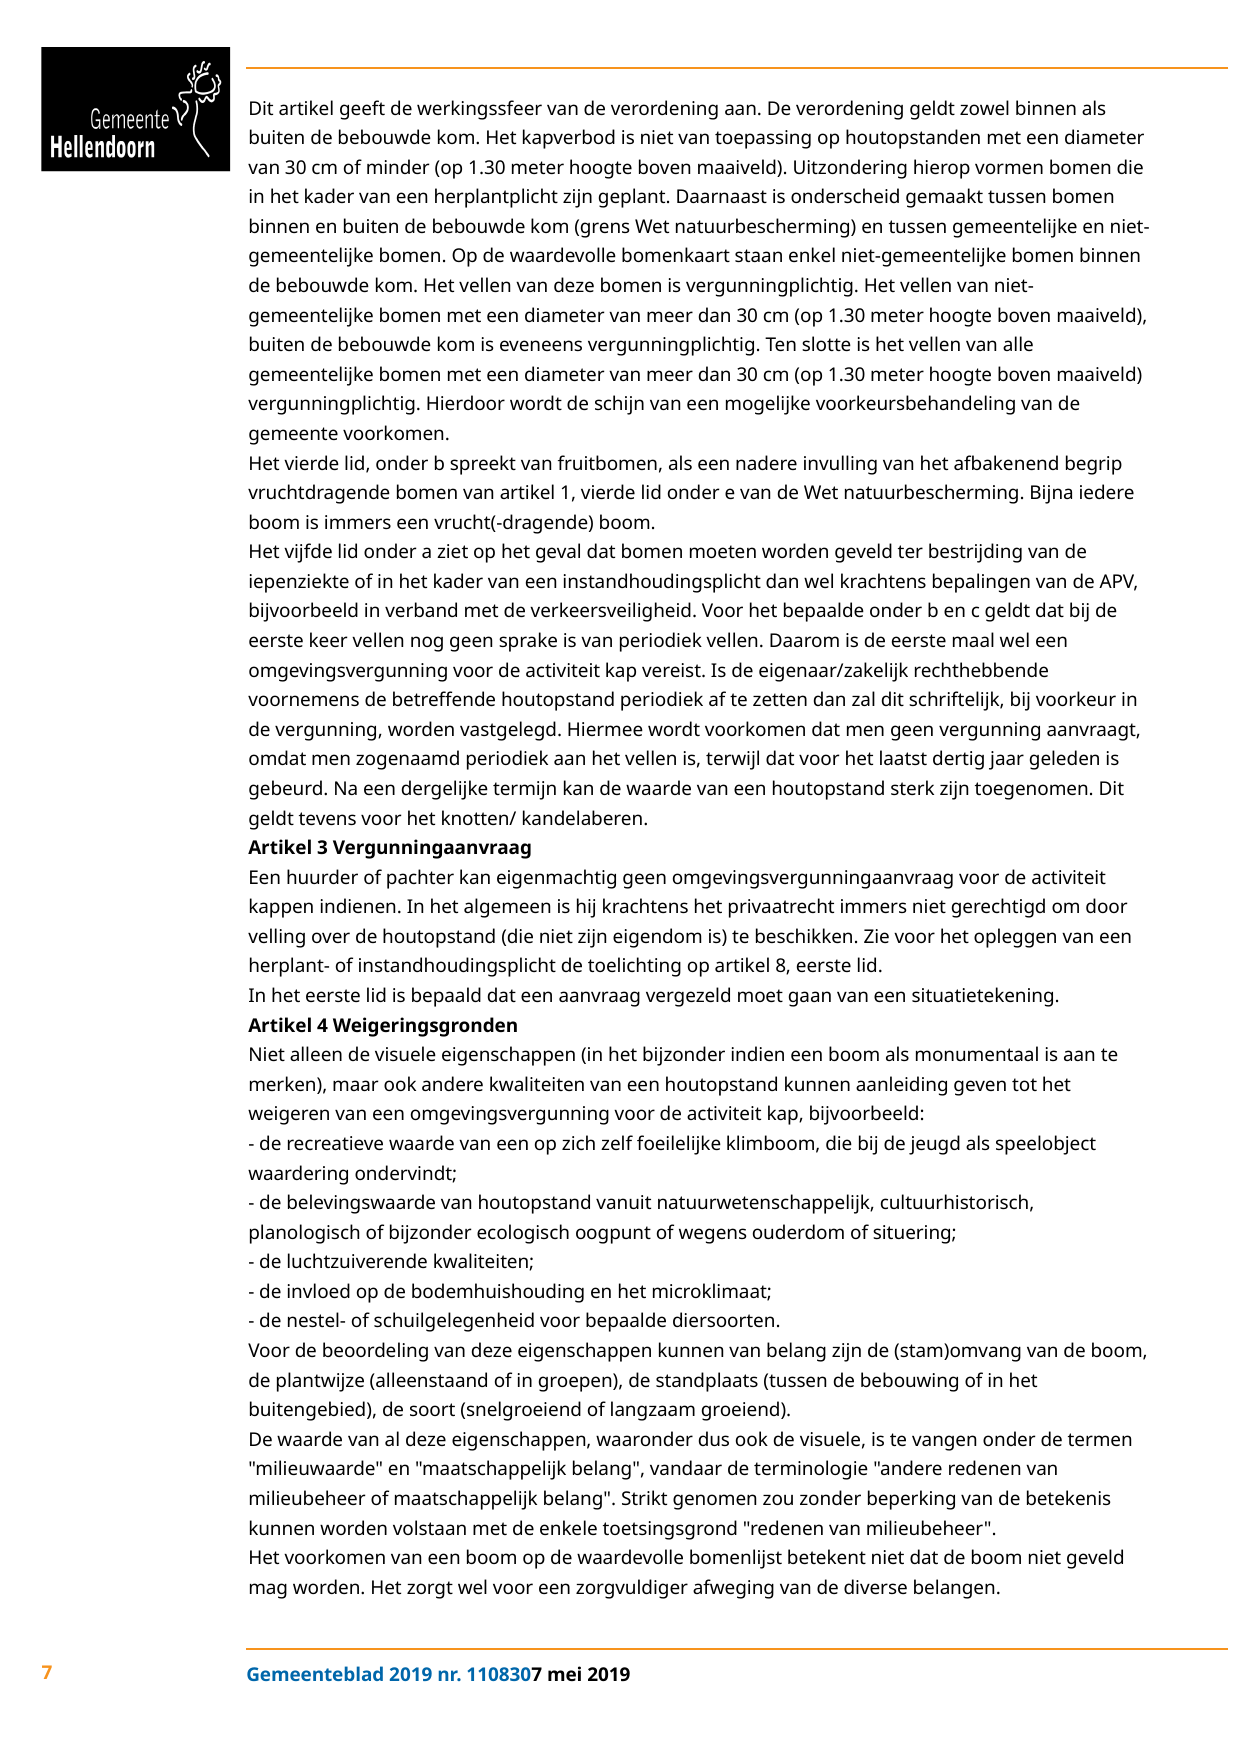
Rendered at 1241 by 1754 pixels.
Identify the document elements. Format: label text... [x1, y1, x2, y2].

text Het vierde lid, onder b spreekt van fruitbomen, als een nadere invulling van het afbake­nend begrip vruchtdragende bomen van artikel 1, vierde lid onder e van de Wet natuurbescherming. Bijna iedere boom is immers een vrucht(-dragende) boom. [248, 450, 1152, 535]
text - de recreatieve waarde van een op zich zelf foeilelijke klimboom, die bij de jeugd als speelobject waardering ondervindt; [248, 1130, 1152, 1186]
text De waarde van al deze eigenschappen, waaronder dus ook de visuele, is te vangen onder de termen "milieuwaarde" en "maatschappelijk belang", vandaar de terminologie "andere redenen van milieubeheer of maatschappelijk belang". Strikt genomen zou zonder beperking van de betekenis kunnen worden volstaan met de enkele toetsingsgrond "redenen van milieubeheer". [248, 1426, 1152, 1541]
text In het eerste lid is bepaald dat een aanvraag vergezeld moet gaan van een situatietekening. [248, 982, 1152, 1008]
text Voor de beoordeling van deze eigenschappen kunnen van belang zijn de (stam)omvang van de boom, de plantwijze (alleenstaand of in groepen), de standplaats (tussen de bebouwing of in het buitengebied), de soort (snelgroeiend of langzaam groeiend). [248, 1337, 1152, 1422]
text Dit artikel geeft de werkingssfeer van de verordening aan. De verordening geldt zowel binnen als buiten de bebouwde kom. Het kapverbod is niet van toepassing op houtopstanden met een diameter van 30 cm of minder (op 1.30 meter hoogte boven maaiveld). Uitzondering hierop vormen bomen die in het kader van een herplantplicht zijn geplant. Daarnaast is onderscheid gemaakt tussen bomen binnen en buiten de bebouwde kom (grens Wet natuurbescherming) en tussen gemeentelijke en niet-gemeentelijke bomen. Op de waardevolle bomenkaart staan enkel niet-gemeentelijke bomen binnen de bebouwde kom. Het vellen van deze bomen is vergunningplichtig. Het vellen van niet-gemeentelijke bomen met een diameter van meer dan 30 cm (op 1.30 meter hoogte boven maaiveld), buiten de bebouwde kom is eveneens vergunningplichtig. Ten slotte is het vellen van alle gemeentelijke bomen met een diameter van meer dan 30 cm (op 1.30 meter hoogte boven maaiveld) vergunningplichtig. Hierdoor wordt de schijn van een mogelijke voorkeursbehandeling van de gemeente voorkomen. [248, 95, 1152, 446]
text - de luchtzuiverende kwaliteiten; [248, 1248, 1152, 1274]
picture [41, 47, 231, 172]
text Niet alleen de visuele eigenschappen (in het bijzonder indien een boom als monumentaal is aan te merken), maar ook andere kwaliteiten van een houtopstand kunnen aanleiding geven tot het weigeren van een omgevingsvergunning voor de activiteit kap, bijvoorbeeld: [248, 1041, 1152, 1126]
text Een huurder of pachter kan eigenmachtig geen omgevingsvergunningaanvraag voor de activiteit kappen indienen. In het algemeen is hij krachtens het privaatrecht immers niet gerechtigd om door velling over de houtopstand (die niet zijn eigendom is) te beschikken. Zie voor het opleggen van een herplant- of instandhoudingsplicht de toelichting op artikel 8, eerste lid. [248, 864, 1152, 978]
text Het voorkomen van een boom op de waardevolle bomenlijst betekent niet dat de boom niet geveld mag worden. Het zorgt wel voor een zorgvuldiger afweging van de diverse belangen. [248, 1544, 1152, 1600]
text - de belevingswaarde van houtopstand vanuit natuurwetenschappelijk, cultuurhistorisch, planologisch of bijzonder ecologisch oogpunt of wegens ouderdom of situering; [248, 1189, 1152, 1245]
text - de nestel- of schuilgelegenheid voor bepaalde diersoorten. [248, 1308, 1152, 1333]
text - de invloed op de bodemhuishouding en het microklimaat; [248, 1278, 1152, 1304]
text Artikel 3 Vergunningaanvraag [248, 834, 1152, 860]
text Artikel 4 Weigeringsgronden [248, 1012, 1152, 1038]
text Het vijfde lid onder a ziet op het geval dat bomen moeten worden geveld ter bestrijding van de iepenziekte of in het kader van een instandhoudingsplicht dan wel krachtens bepalingen van de APV, bijvoorbeeld in verband met de verkeersveiligheid. Voor het bepaalde onder b en c geldt dat bij de eerste keer vellen nog geen sprake is van periodiek vellen. Daarom is de eerste maal wel een omgevingsvergunning voor de activiteit kap vereist. Is de eigenaar/zakelijk rechthebbende voornemens de betreffende houtopstand periodiek af te zetten dan zal dit schriftelijk, bij voorkeur in de vergunning, worden vastgelegd. Hiermee wordt voorkomen dat men geen vergunning aanvraagt, omdat men zogenaamd periodiek aan het vellen is, terwijl dat voor het laatst dertig jaar geleden is gebeurd. Na een dergelijke termijn kan de waarde van een houtopstand sterk zijn toegenomen. Dit geldt tevens voor het knotten/ kandelaberen. [248, 538, 1152, 831]
